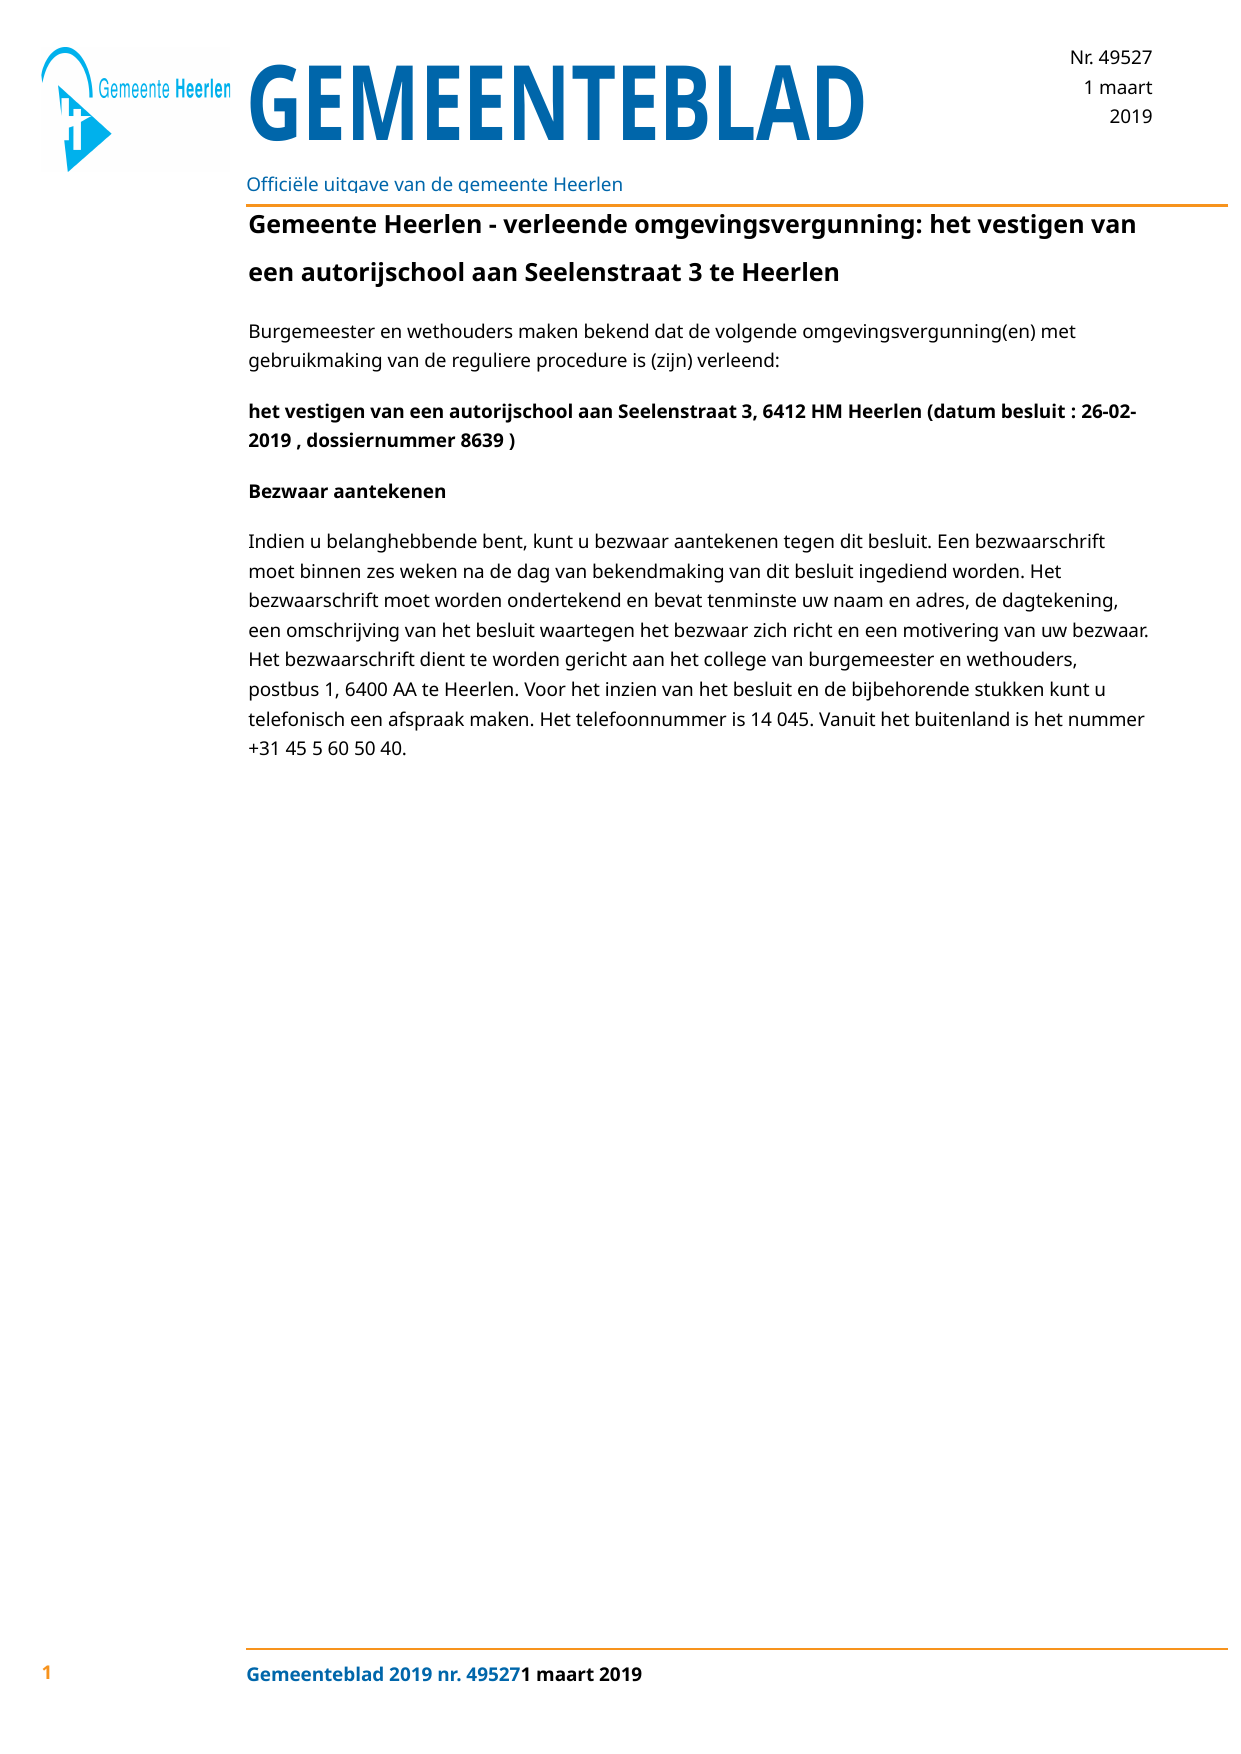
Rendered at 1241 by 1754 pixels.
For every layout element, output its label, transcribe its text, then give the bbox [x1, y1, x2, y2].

picture [41, 47, 58, 70]
text Gemeente Heerlen - verleende omgevingsvergunning: het vestigen van een autorijschool aan Seelenstraat 3 te Heerlen [248, 207, 1152, 288]
picture [41, 47, 231, 172]
text Bezwaar aantekenen [248, 478, 1152, 504]
text Indien u belanghebbende bent, kunt u bezwaar aantekenen tegen dit besluit. Een bezwaarschrift moet binnen zes weken na de dag van bekendmaking van dit besluit ingediend worden. Het bezwaarschrift moet worden ondertekend en bevat tenminste uw naam en adres, de dagtekening, een omschrijving van het besluit waartegen het bezwaar zich richt en een motivering van uw bezwaar. Het bezwaarschrift dient te worden gericht aan het college van burgemeester en wethouders, postbus 1, 6400 AA te Heerlen. Voor het inzien van het besluit en de bijbehorende stukken kunt u telefonisch een afspraak maken. Het telefoonnummer is 14 045. Vanuit het buitenland is het nummer +31 45 5 60 50 40. [248, 528, 1152, 761]
text het vestigen van een autorijschool aan Seelenstraat 3, 6412 HM Heerlen (datum besluit : 26-02-2019 , dossiernummer 8639 ) [248, 398, 1152, 453]
text Burgemeester en wethouders maken bekend dat de volgende omgevingsvergunning(en) met gebruikmaking van de reguliere procedure is (zijn) verleend: [248, 318, 1152, 373]
